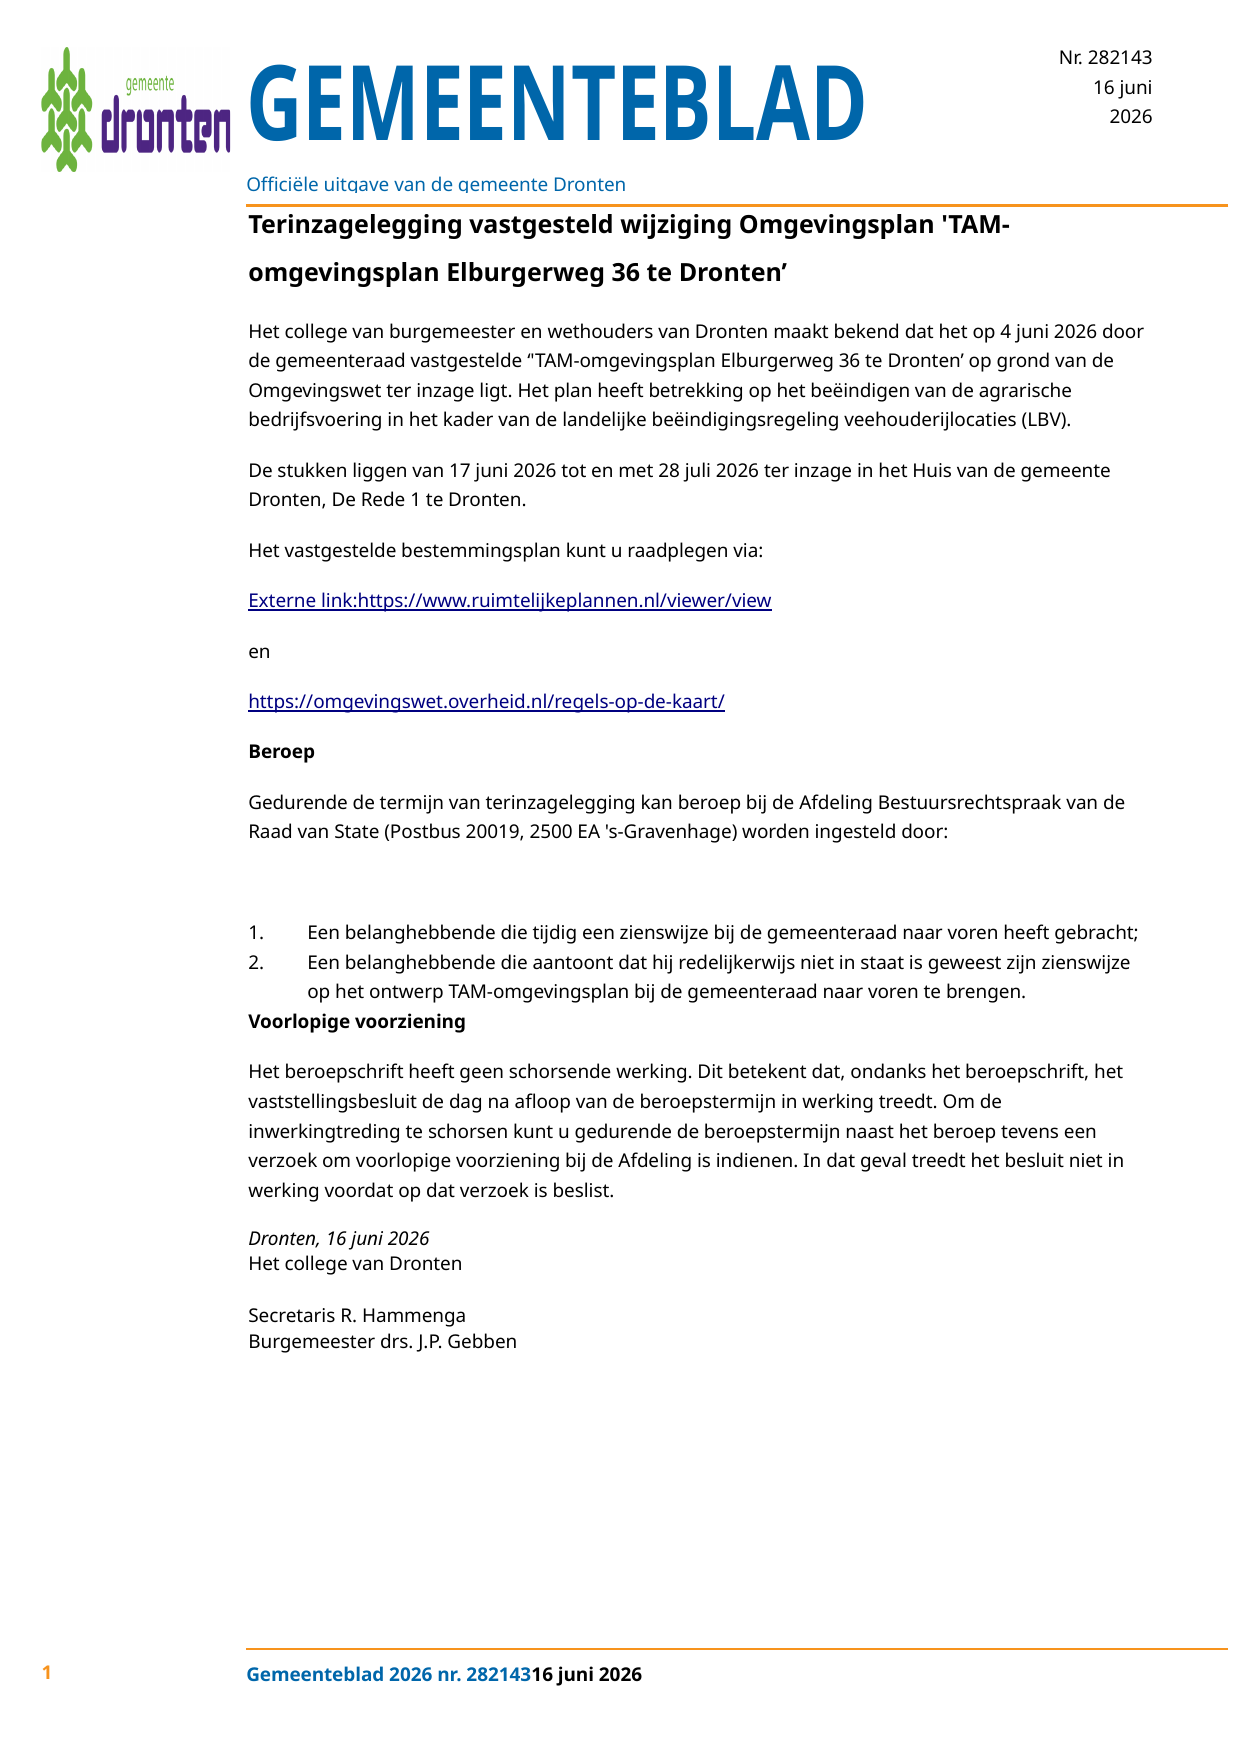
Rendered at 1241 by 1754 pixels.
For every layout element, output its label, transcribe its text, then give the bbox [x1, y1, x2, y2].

list Een belanghebbende die aantoont dat hij redelijkerwijs niet in staat is geweest zijn zienswijze op het ontwerp TAM-omgevingsplan bij de gemeenteraad naar voren te brengen. [248, 949, 1152, 1004]
text De stukken liggen van 17 juni 2026 tot en met 28 juli 2026 ter inzage in het Huis van de gemeente Dronten, De Rede 1 te Dronten. [248, 457, 1152, 512]
text Het college van burgemeester en wethouders van Dronten maakt bekend dat het op 4 juni 2026 door de gemeenteraad vastgestelde ‘'TAM-omgevingsplan Elburgerweg 36 te Dronten’ op grond van de Omgevingswet ter inzage ligt. Het plan heeft betrekking op het beëindigen van de agrarische bedrijfsvoering in het kader van de landelijke beëindigingsregeling veehouderijlocaties (LBV). [248, 318, 1152, 432]
text Externe link:https://www.ruimtelijkeplannen.nl/viewer/view [248, 587, 1152, 613]
text Terinzagelegging vastgesteld wijziging Omgevingsplan 'TAM-omgevingsplan Elburgerweg 36 te Dronten’ [248, 207, 1152, 288]
text Burgemeester drs. J.P. Gebben [248, 1328, 1152, 1353]
text Dronten, 16 juni 2026 [248, 1225, 1152, 1251]
text Beroep [248, 739, 1152, 764]
text Secretaris R. Hammenga [248, 1302, 1152, 1328]
text en [248, 638, 1152, 664]
text Voorlopige voorziening [248, 1008, 1152, 1034]
text Het vastgestelde bestemmingsplan kunt u raadplegen via: [248, 537, 1152, 563]
list Een belanghebbende die tijdig een zienswijze bij de gemeenteraad naar voren heeft gebracht; [248, 919, 1152, 945]
text Het beroepschrift heeft geen schorsende werking. Dit betekent dat, ondanks het beroepschrift, het vaststellingsbesluit de dag na afloop van de beroepstermijn in werking treedt. Om de inwerkingtreding te schorsen kunt u gedurende de beroepstermijn naast het beroep tevens een verzoek om voorlopige voorziening bij de Afdeling is indienen. In dat geval treedt het besluit niet in werking voordat op dat verzoek is beslist. [248, 1059, 1152, 1203]
text https://omgevingswet.overheid.nl/regels-op-de-kaart/ [248, 688, 1152, 714]
picture [41, 47, 231, 172]
text Het college van Dronten [248, 1251, 1152, 1276]
text Gedurende de termijn van terinzagelegging kan beroep bij de Afdeling Bestuursrechtspraak van de Raad van State (Postbus 20019, 2500 EA 's-Gravenhage) worden ingesteld door: [248, 789, 1152, 844]
